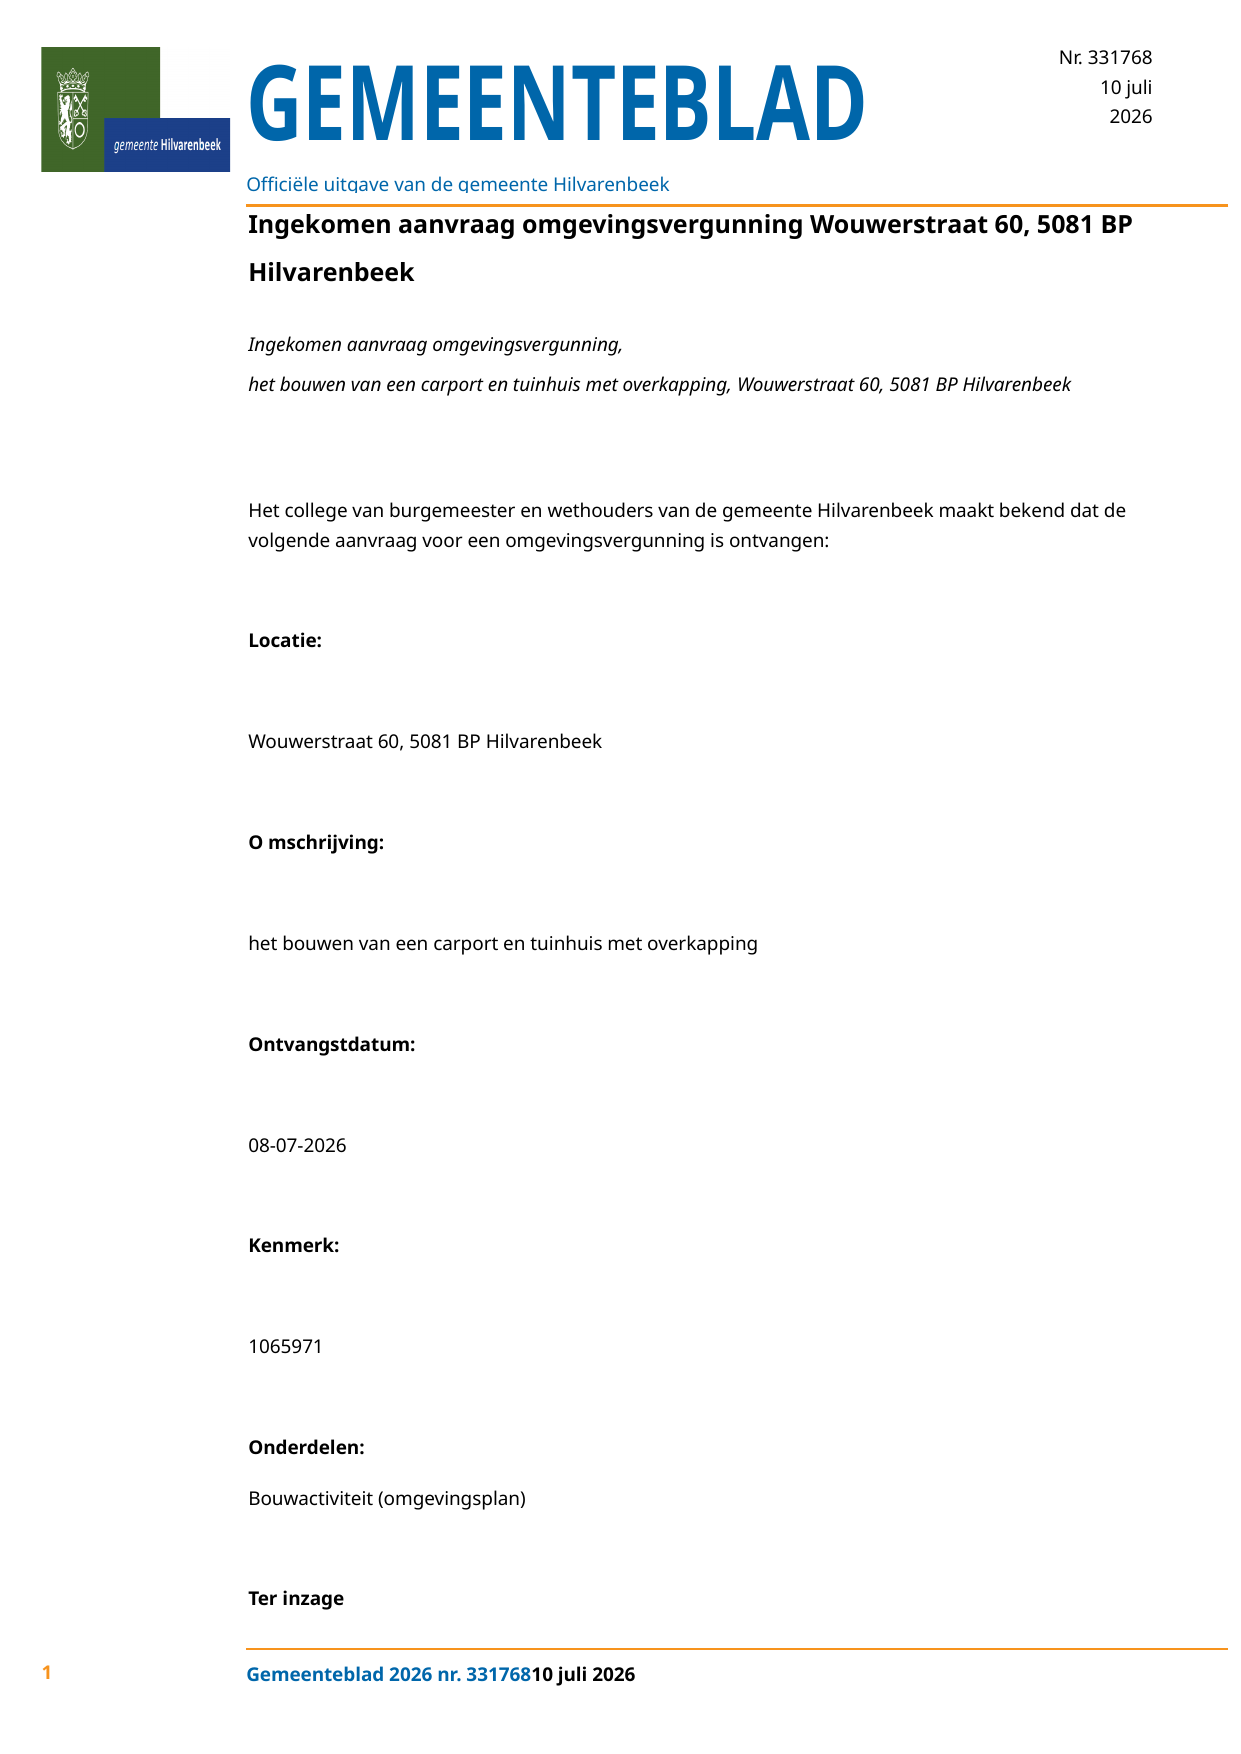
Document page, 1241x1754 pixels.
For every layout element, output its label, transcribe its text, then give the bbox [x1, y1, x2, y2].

text Ter inzage [248, 1586, 1152, 1611]
text Kenmerk: [248, 1233, 1152, 1258]
text 1065971 [248, 1333, 1152, 1359]
text Ingekomen aanvraag omgevingsvergunning, [248, 331, 1152, 357]
picture [41, 47, 231, 172]
text Ingekomen aanvraag omgevingsvergunning Wouwerstraat 60, 5081 BP Hilvarenbeek [248, 207, 1152, 288]
text het bouwen van een carport en tuinhuis met overkapping, Wouwerstraat 60, 5081 BP Hilvarenbeek [248, 371, 1152, 396]
text Bouwactiviteit (omgevingsplan) [248, 1485, 1152, 1511]
text het bouwen van een carport en tuinhuis met overkapping [248, 930, 1152, 956]
text Onderdelen: [248, 1434, 1152, 1460]
text O mschrijving: [248, 829, 1152, 855]
text Wouwerstraat 60, 5081 BP Hilvarenbeek [248, 728, 1152, 754]
text Ontvangstdatum: [248, 1031, 1152, 1057]
text Het college van burgemeester en wethouders van de gemeente Hilvarenbeek maakt bekend dat de volgende aanvraag voor een omgevingsvergunning is ontvangen: [248, 497, 1152, 553]
text 08-07-2026 [248, 1132, 1152, 1158]
text Locatie: [248, 628, 1152, 653]
